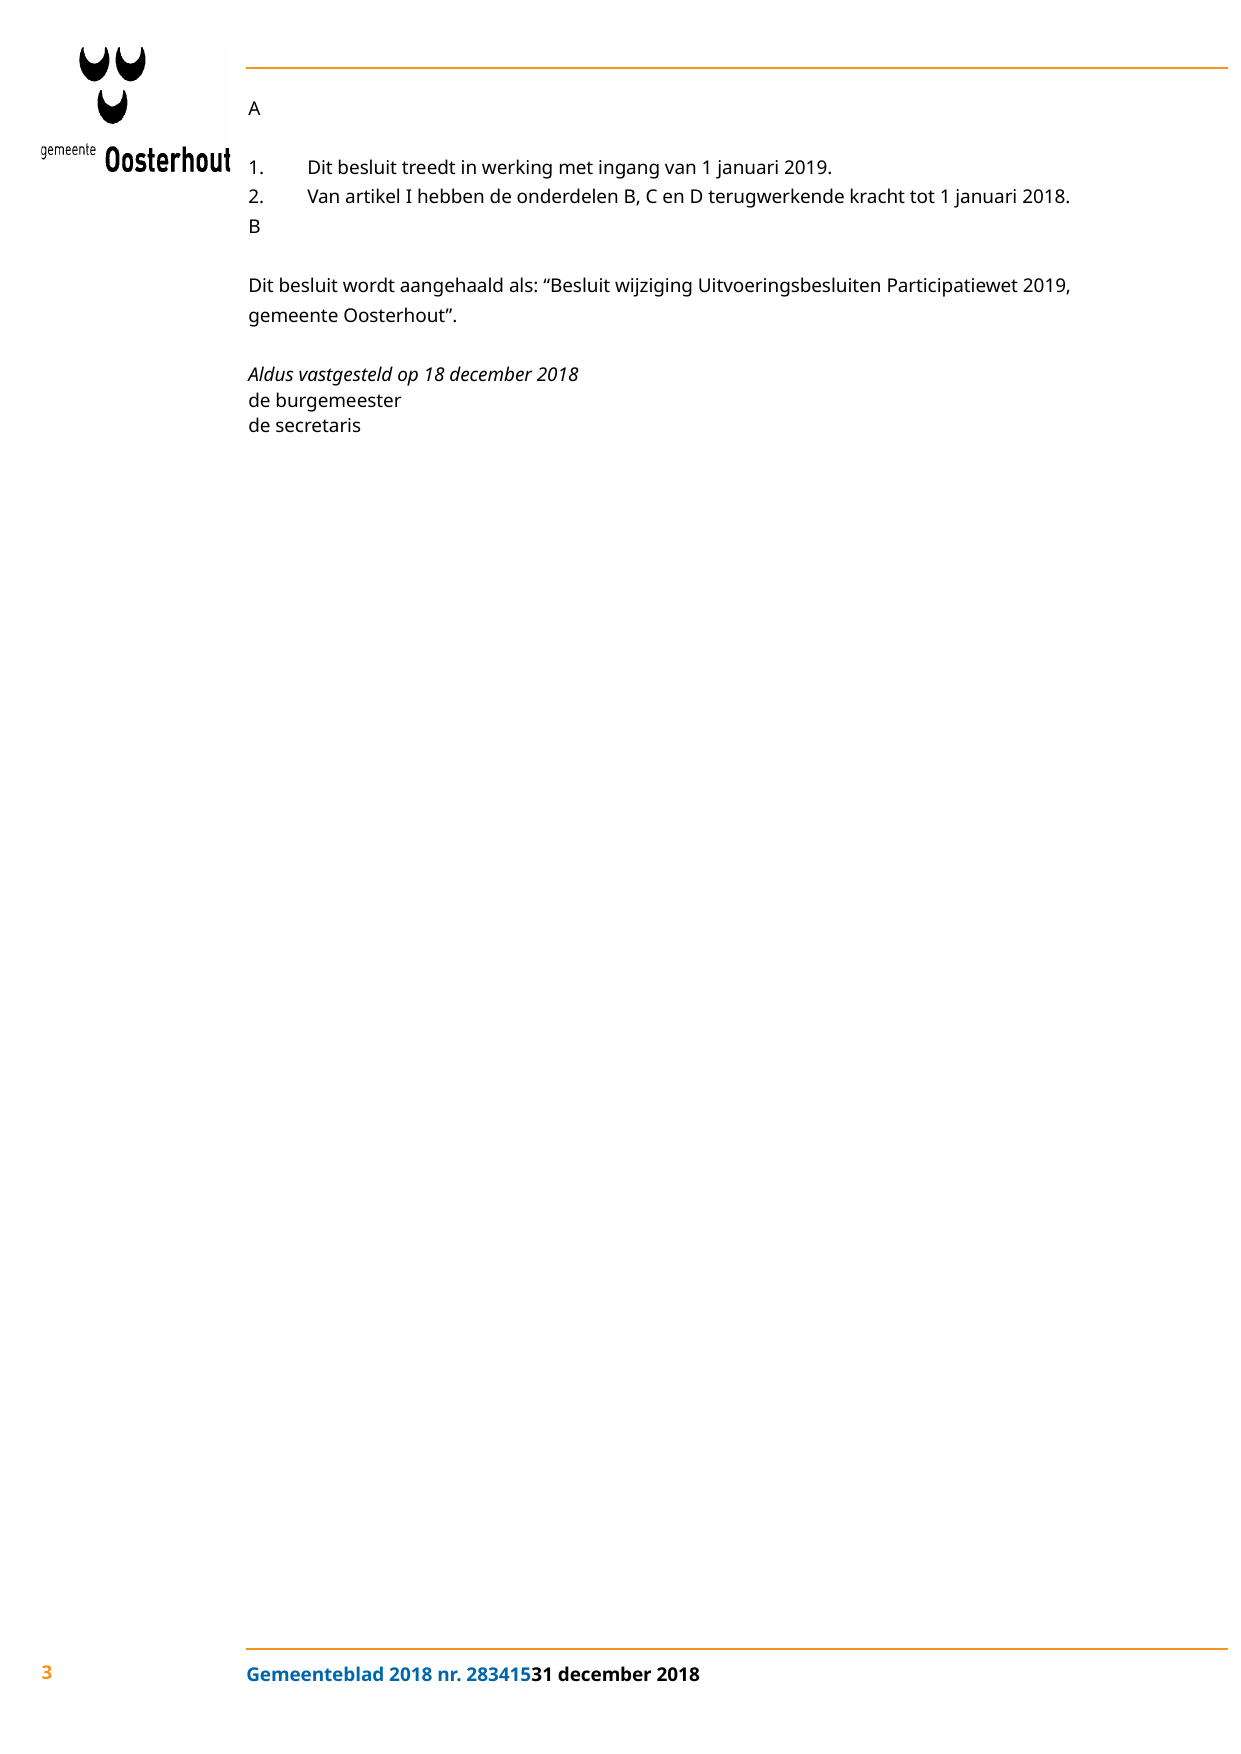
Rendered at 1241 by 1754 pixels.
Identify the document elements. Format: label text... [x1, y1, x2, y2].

list Dit besluit treedt in werking met ingang van 1 januari 2019. [248, 154, 1152, 180]
text Aldus vastgesteld op 18 december 2018 [248, 361, 1152, 387]
picture [41, 47, 231, 172]
text Dit besluit wordt aangehaald als: “Besluit wijziging Uitvoeringsbesluiten Participatiewet 2019, gemeente Oosterhout”. [248, 272, 1152, 328]
list Van artikel I hebben de onderdelen B, C en D terugwerkende kracht tot 1 januari 2018. [248, 183, 1152, 209]
text B [248, 213, 1152, 239]
text de secretaris [248, 412, 1152, 438]
text de burgemeester [248, 387, 1152, 412]
text A [248, 95, 1152, 121]
